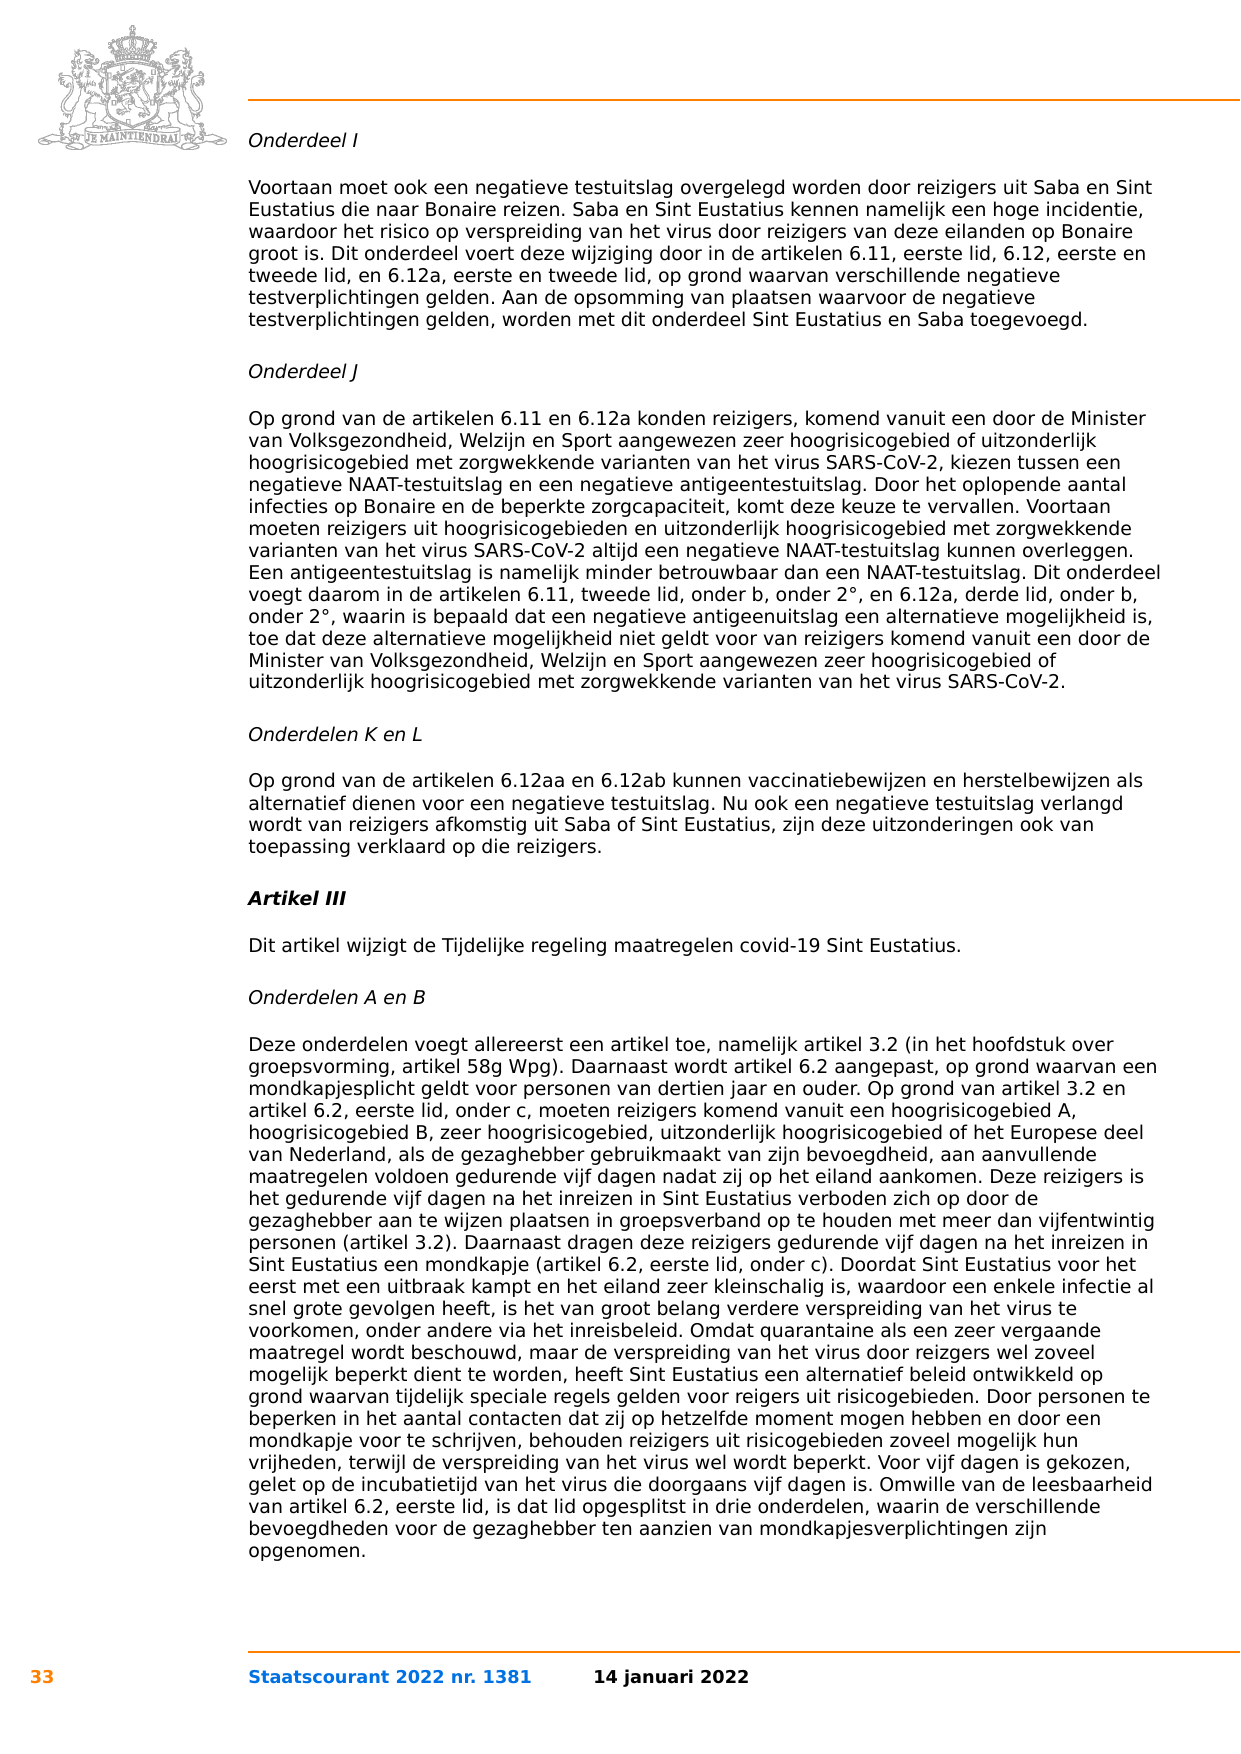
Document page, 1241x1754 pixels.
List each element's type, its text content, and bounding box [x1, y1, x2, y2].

subtitle Artikel III [248, 888, 1163, 910]
subtitle Onderdelen A en B [248, 987, 1163, 1009]
text Voortaan moet ook een negatieve testuitslag overgelegd worden door reizigers uit Saba en Sint Eustatius die naar Bonaire reizen. Saba en Sint Eustatius kennen namelijk een hoge incidentie, waardoor het risico op verspreiding van het virus door reizigers van deze eilanden op Bonaire groot is. Dit onderdeel voert deze wijziging door in de artikelen 6.11, eerste lid, 6.12, eerste en tweede lid, en 6.12a, eerste en tweede lid, op grond waarvan verschillende negatieve testverplichtingen gelden. Aan de opsomming van plaatsen waarvoor de negatieve testverplichtingen gelden, worden met dit onderdeel Sint Eustatius en Saba toegevoegd. [248, 177, 1163, 331]
subtitle Onderdeel I [248, 130, 1163, 152]
text Op grond van de artikelen 6.12aa en 6.12ab kunnen vaccinatiebewijzen en herstelbewijzen als alternatief dienen voor een negatieve testuitslag. Nu ook een negatieve testuitslag verlangd wordt van reizigers afkomstig uit Saba of Sint Eustatius, zijn deze uitzonderingen ook van toepassing verklaard op die reizigers. [248, 770, 1163, 858]
text Dit artikel wijzigt de Tijdelijke regeling maatregelen covid-19 Sint Eustatius. [248, 935, 1163, 957]
picture [38, 25, 227, 150]
subtitle Onderdelen K en L [248, 723, 1163, 745]
text Op grond van de artikelen 6.11 en 6.12a konden reizigers, komend vanuit een door de Minister van Volksgezondheid, Welzijn en Sport aangewezen zeer hoogrisicogebied of uitzonderlijk hoogrisicogebied met zorgwekkende varianten van het virus SARS-CoV-2, kiezen tussen een negatieve NAAT-testuitslag en een negatieve antigeentestuitslag. Door het oplopende aantal infecties op Bonaire en de beperkte zorgcapaciteit, komt deze keuze te vervallen. Voortaan moeten reizigers uit hoogrisicogebieden en uitzonderlijk hoogrisicogebied met zorgwekkende varianten van het virus SARS-CoV-2 altijd een negatieve NAAT-testuitslag kunnen overleggen. Een antigeentestuitslag is namelijk minder betrouwbaar dan een NAAT-testuitslag. Dit onderdeel voegt daarom in de artikelen 6.11, tweede lid, onder b, onder 2°, en 6.12a, derde lid, onder b, onder 2°, waarin is bepaald dat een negatieve antigeenuitslag een alternatieve mogelijkheid is, toe dat deze alternatieve mogelijkheid niet geldt voor van reizigers komend vanuit een door de Minister van Volksgezondheid, Welzijn en Sport aangewezen zeer hoogrisicogebied of uitzonderlijk hoogrisicogebied met zorgwekkende varianten van het virus SARS-CoV-2. [248, 408, 1163, 693]
subtitle Onderdeel J [248, 361, 1163, 383]
text Deze onderdelen voegt allereerst een artikel toe, namelijk artikel 3.2 (in het hoofdstuk over groepsvorming, artikel 58g Wpg). Daarnaast wordt artikel 6.2 aangepast, op grond waarvan een mondkapjesplicht geldt voor personen van dertien jaar en ouder. Op grond van artikel 3.2 en artikel 6.2, eerste lid, onder c, moeten reizigers komend vanuit een hoogrisicogebied A, hoogrisicogebied B, zeer hoogrisicogebied, uitzonderlijk hoogrisicogebied of het Europese deel van Nederland, als de gezaghebber gebruikmaakt van zijn bevoegdheid, aan aanvullende maatregelen voldoen gedurende vijf dagen nadat zij op het eiland aankomen. Deze reizigers is het gedurende vijf dagen na het inreizen in Sint Eustatius verboden zich op door de gezaghebber aan te wijzen plaatsen in groepsverband op te houden met meer dan vijfentwintig personen (artikel 3.2). Daarnaast dragen deze reizigers gedurende vijf dagen na het inreizen in Sint Eustatius een mondkapje (artikel 6.2, eerste lid, onder c). Doordat Sint Eustatius voor het eerst met een uitbraak kampt en het eiland zeer kleinschalig is, waardoor een enkele infectie al snel grote gevolgen heeft, is het van groot belang verdere verspreiding van het virus te voorkomen, onder andere via het inreisbeleid. Omdat quarantaine als een zeer vergaande maatregel wordt beschouwd, maar de verspreiding van het virus door reizgers wel zoveel mogelijk beperkt dient te worden, heeft Sint Eustatius een alternatief beleid ontwikkeld op grond waarvan tijdelijk speciale regels gelden voor reigers uit risicogebieden. Door personen te beperken in het aantal contacten dat zij op hetzelfde moment mogen hebben en door een mondkapje voor te schrijven, behouden reizigers uit risicogebieden zoveel mogelijk hun vrijheden, terwijl de verspreiding van het virus wel wordt beperkt. Voor vijf dagen is gekozen, gelet op de incubatietijd van het virus die doorgaans vijf dagen is. Omwille van de leesbaarheid van artikel 6.2, eerste lid, is dat lid opgesplitst in drie onderdelen, waarin de verschillende bevoegdheden voor de gezaghebber ten aanzien van mondkapjesverplichtingen zijn opgenomen. [248, 1034, 1163, 1562]
